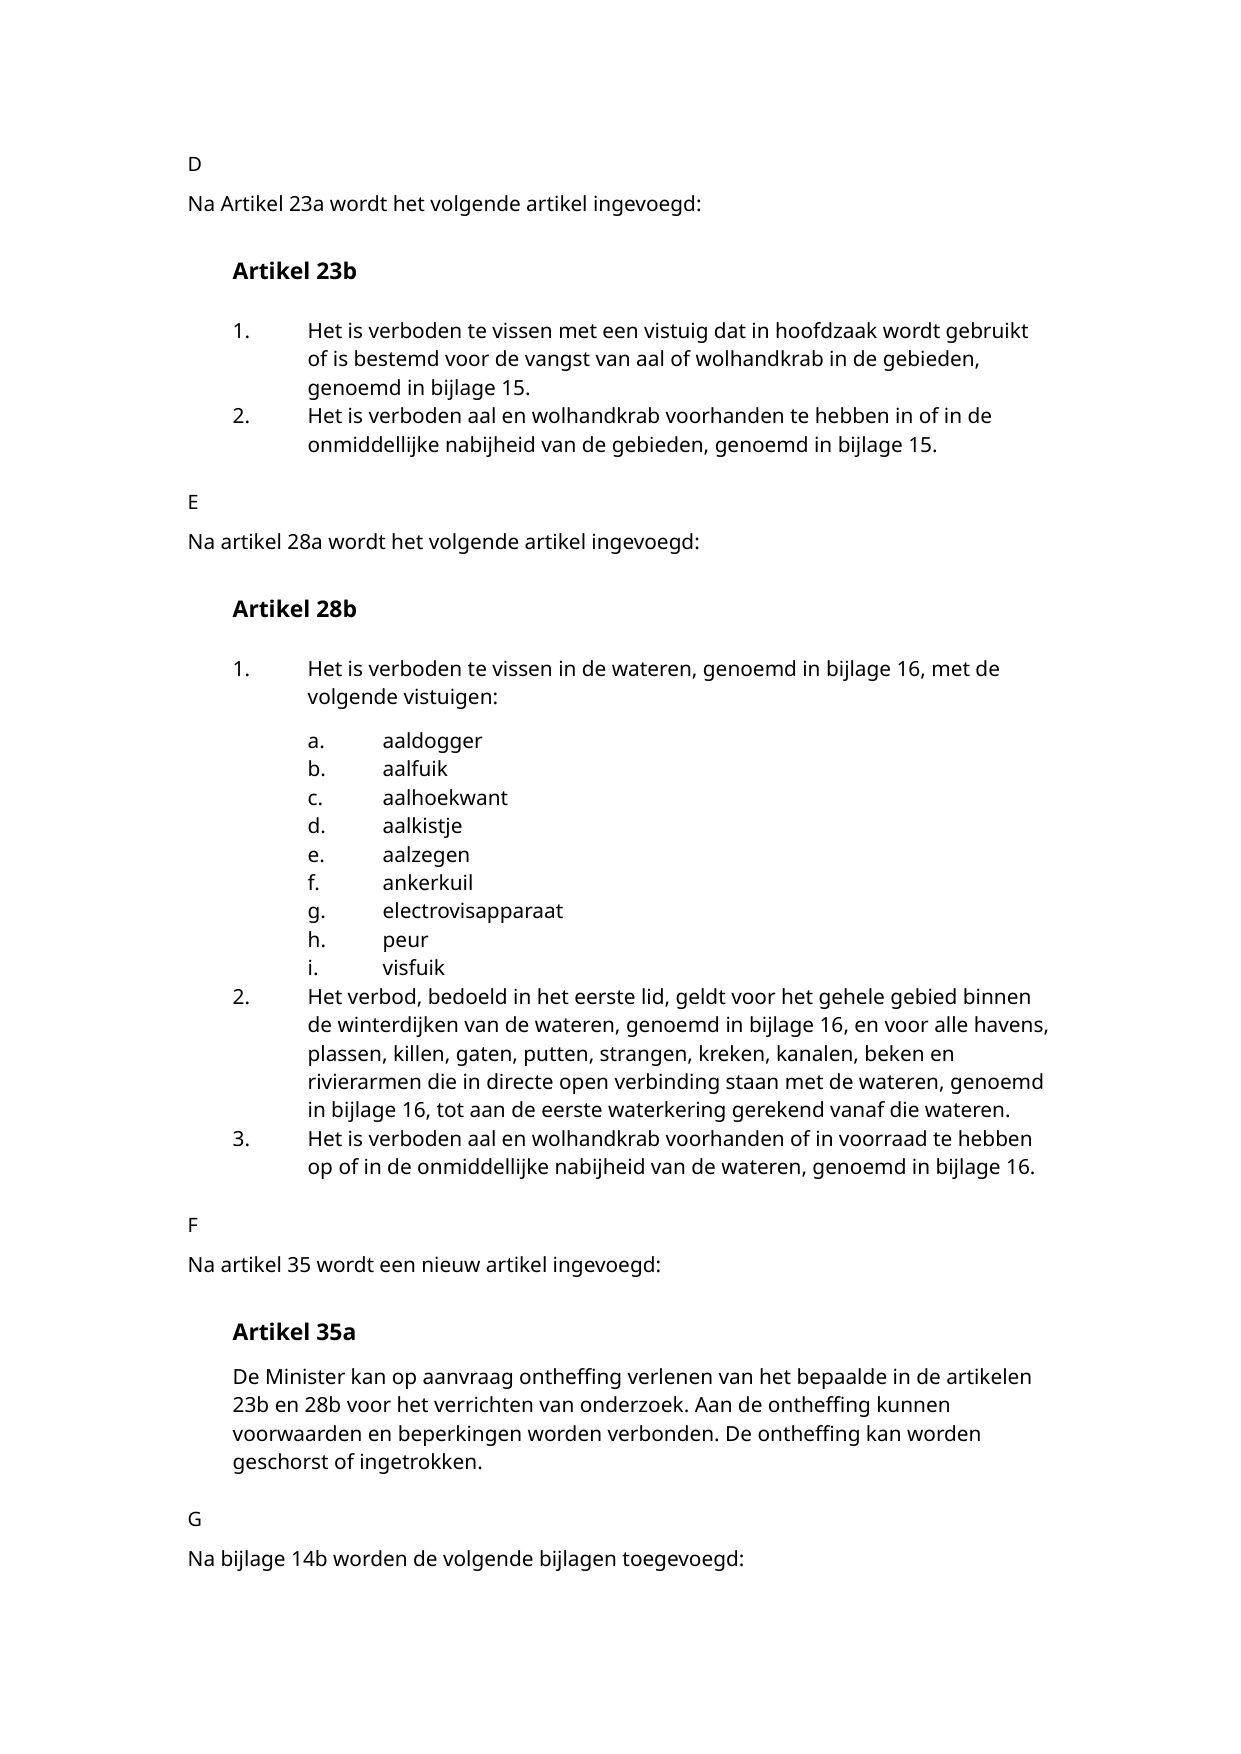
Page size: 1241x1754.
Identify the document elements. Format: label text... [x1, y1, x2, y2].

list aalhoekwant [307, 783, 1053, 811]
text Na bijlage 14b worden de volgende bijlagen toegevoegd: [187, 1544, 1053, 1573]
list peur [307, 925, 1053, 953]
text E [187, 488, 1053, 515]
list ankerkuil [307, 868, 1053, 897]
list aaldogger [307, 726, 1053, 754]
list Het verbod, bedoeld in het eerste lid, geldt voor het gehele gebied binnen de winterdijken van de wateren, genoemd in bijlage 16, en voor alle havens, plassen, killen, gaten, putten, strangen, kreken, kanalen, beken en rivierarmen die in directe open verbinding staan met de wateren, genoemd in bijlage 16, tot aan de eerste waterkering gerekend vanaf die wateren. [232, 982, 1053, 1124]
list aalfuik [307, 754, 1053, 783]
text Na artikel 28a wordt het volgende artikel ingevoegd: [187, 527, 1053, 555]
list aalkistje [307, 811, 1053, 840]
list visfuik [307, 953, 1053, 982]
subtitle Artikel 35a [232, 1316, 1053, 1347]
list Het is verboden te vissen in de wateren, genoemd in bijlage 16, met de volgende vistuigen: [232, 654, 1053, 711]
text F [187, 1211, 1053, 1238]
text Na Artikel 23a wordt het volgende artikel ingevoegd: [187, 189, 1053, 217]
text D [187, 150, 1053, 177]
text De Minister kan op aanvraag ontheffing verlenen van het bepaalde in de artikelen 23b en 28b voor het verrichten van onderzoek. Aan de ontheffing kunnen voorwaarden en beperkingen worden verbonden. De ontheffing kan worden geschorst of ingetrokken. [232, 1362, 1053, 1476]
subtitle Artikel 28b [232, 593, 1053, 624]
text Na artikel 35 wordt een nieuw artikel ingevoegd: [187, 1250, 1053, 1278]
text G [187, 1506, 1053, 1533]
subtitle Artikel 23b [232, 255, 1053, 286]
list Het is verboden te vissen met een vistuig dat in hoofdzaak wordt gebruikt of is bestemd voor de vangst van aal of wolhandkrab in de gebieden, genoemd in bijlage 15. [232, 316, 1053, 401]
list aalzegen [307, 840, 1053, 868]
list Het is verboden aal en wolhandkrab voorhanden of in voorraad te hebben op of in de onmiddellijke nabijheid van de wateren, genoemd in bijlage 16. [232, 1124, 1053, 1181]
list Het is verboden aal en wolhandkrab voorhanden te hebben in of in de onmiddellijke nabijheid van de gebieden, genoemd in bijlage 15. [232, 401, 1053, 458]
list electrovisapparaat [307, 897, 1053, 925]
